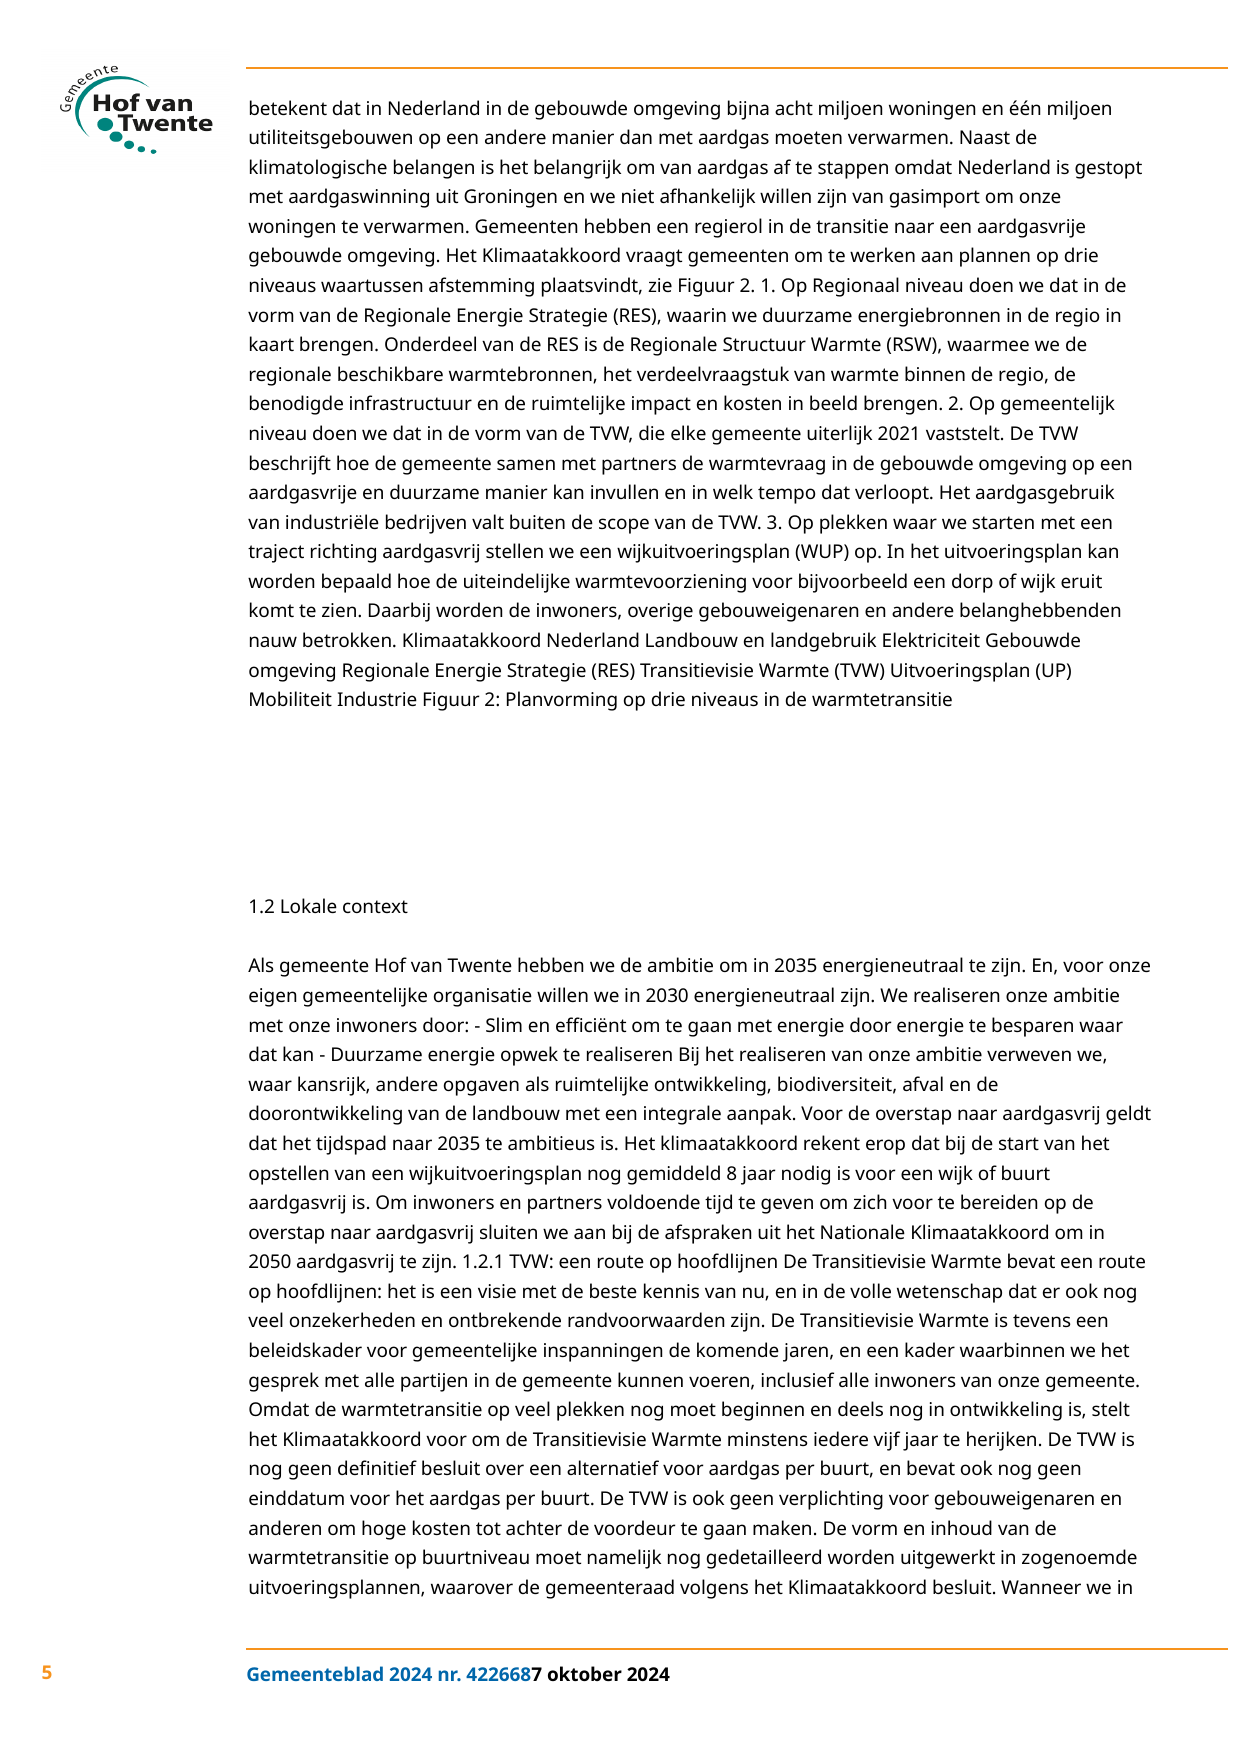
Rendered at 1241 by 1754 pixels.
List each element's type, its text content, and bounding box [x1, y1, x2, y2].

picture [41, 47, 231, 172]
text 1.2 Lokale context [248, 893, 1152, 919]
text betekent dat in Nederland in de gebouwde omgeving bijna acht miljoen woningen en één miljoen utiliteitsgebouwen op een andere manier dan met aardgas moeten verwarmen. Naast de klimatologische belangen is het belangrijk om van aardgas af te stappen omdat Nederland is gestopt met aardgaswinning uit Groningen en we niet afhankelijk willen zijn van gasimport om onze woningen te verwarmen. Gemeenten hebben een regierol in de transitie naar een aardgasvrije gebouwde omgeving. Het Klimaatakkoord vraagt gemeenten om te werken aan plannen op drie niveaus waartussen afstemming plaatsvindt, zie Figuur 2. 1. Op Regionaal niveau doen we dat in de vorm van de Regionale Energie Strategie (RES), waarin we duurzame energiebronnen in de regio in kaart brengen. Onderdeel van de RES is de Regionale Structuur Warmte (RSW), waarmee we de regionale beschikbare warmtebronnen, het verdeelvraagstuk van warmte binnen de regio, de benodigde infrastructuur en de ruimtelijke impact en kosten in beeld brengen. 2. Op gemeentelijk niveau doen we dat in de vorm van de TVW, die elke gemeente uiterlijk 2021 vaststelt. De TVW beschrijft hoe de gemeente samen met partners de warmtevraag in de gebouwde omgeving op een aardgasvrije en duurzame manier kan invullen en in welk tempo dat verloopt. Het aardgasgebruik van industriële bedrijven valt buiten de scope van de TVW. 3. Op plekken waar we starten met een traject richting aardgasvrij stellen we een wijkuitvoeringsplan (WUP) op. In het uitvoeringsplan kan worden bepaald hoe de uiteindelijke warmtevoorziening voor bijvoorbeeld een dorp of wijk eruit komt te zien. Daarbij worden de inwoners, overige gebouweigenaren en andere belanghebbenden nauw betrokken. Klimaatakkoord Nederland Landbouw en landgebruik Elektriciteit Gebouwde omgeving Regionale Energie Strategie (RES) Transitievisie Warmte (TVW) Uitvoeringsplan (UP) Mobiliteit Industrie Figuur 2: Planvorming op drie niveaus in de warmtetransitie [248, 95, 1152, 712]
text Als gemeente Hof van Twente hebben we de ambitie om in 2035 energieneutraal te zijn. En, voor onze eigen gemeentelijke organisatie willen we in 2030 energieneutraal zijn. We realiseren onze ambitie met onze inwoners door: - Slim en efficiënt om te gaan met energie door energie te besparen waar dat kan - Duurzame energie opwek te realiseren Bij het realiseren van onze ambitie verweven we, waar kansrijk, andere opgaven als ruimtelijke ontwikkeling, biodiversiteit, afval en de doorontwikkeling van de landbouw met een integrale aanpak. Voor de overstap naar aardgasvrij geldt dat het tijdspad naar 2035 te ambitieus is. Het klimaatakkoord rekent erop dat bij de start van het opstellen van een wijkuitvoeringsplan nog gemiddeld 8 jaar nodig is voor een wijk of buurt aardgasvrij is. Om inwoners en partners voldoende tijd te geven om zich voor te bereiden op de overstap naar aardgasvrij sluiten we aan bij de afspraken uit het Nationale Klimaatakkoord om in 2050 aardgasvrij te zijn. 1.2.1 TVW: een route op hoofdlijnen De Transitievisie Warmte bevat een route op hoofdlijnen: het is een visie met de beste kennis van nu, en in de volle wetenschap dat er ook nog veel onzekerheden en ontbrekende randvoorwaarden zijn. De Transitievisie Warmte is tevens een beleidskader voor gemeentelijke inspanningen de komende jaren, en een kader waarbinnen we het gesprek met alle partijen in de gemeente kunnen voeren, inclusief alle inwoners van onze gemeente. Omdat de warmtetransitie op veel plekken nog moet beginnen en deels nog in ontwikkeling is, stelt het Klimaatakkoord voor om de Transitievisie Warmte minstens iedere vijf jaar te herijken. De TVW is nog geen definitief besluit over een alternatief voor aardgas per buurt, en bevat ook nog geen einddatum voor het aardgas per buurt. De TVW is ook geen verplichting voor gebouweigenaren en anderen om hoge kosten tot achter de voordeur te gaan maken. De vorm en inhoud van de warmtetransitie op buurtniveau moet namelijk nog gedetailleerd worden uitgewerkt in zogenoemde uitvoeringsplannen, waarover de gemeenteraad volgens het Klimaatakkoord besluit. Wanneer we in [248, 953, 1152, 1600]
